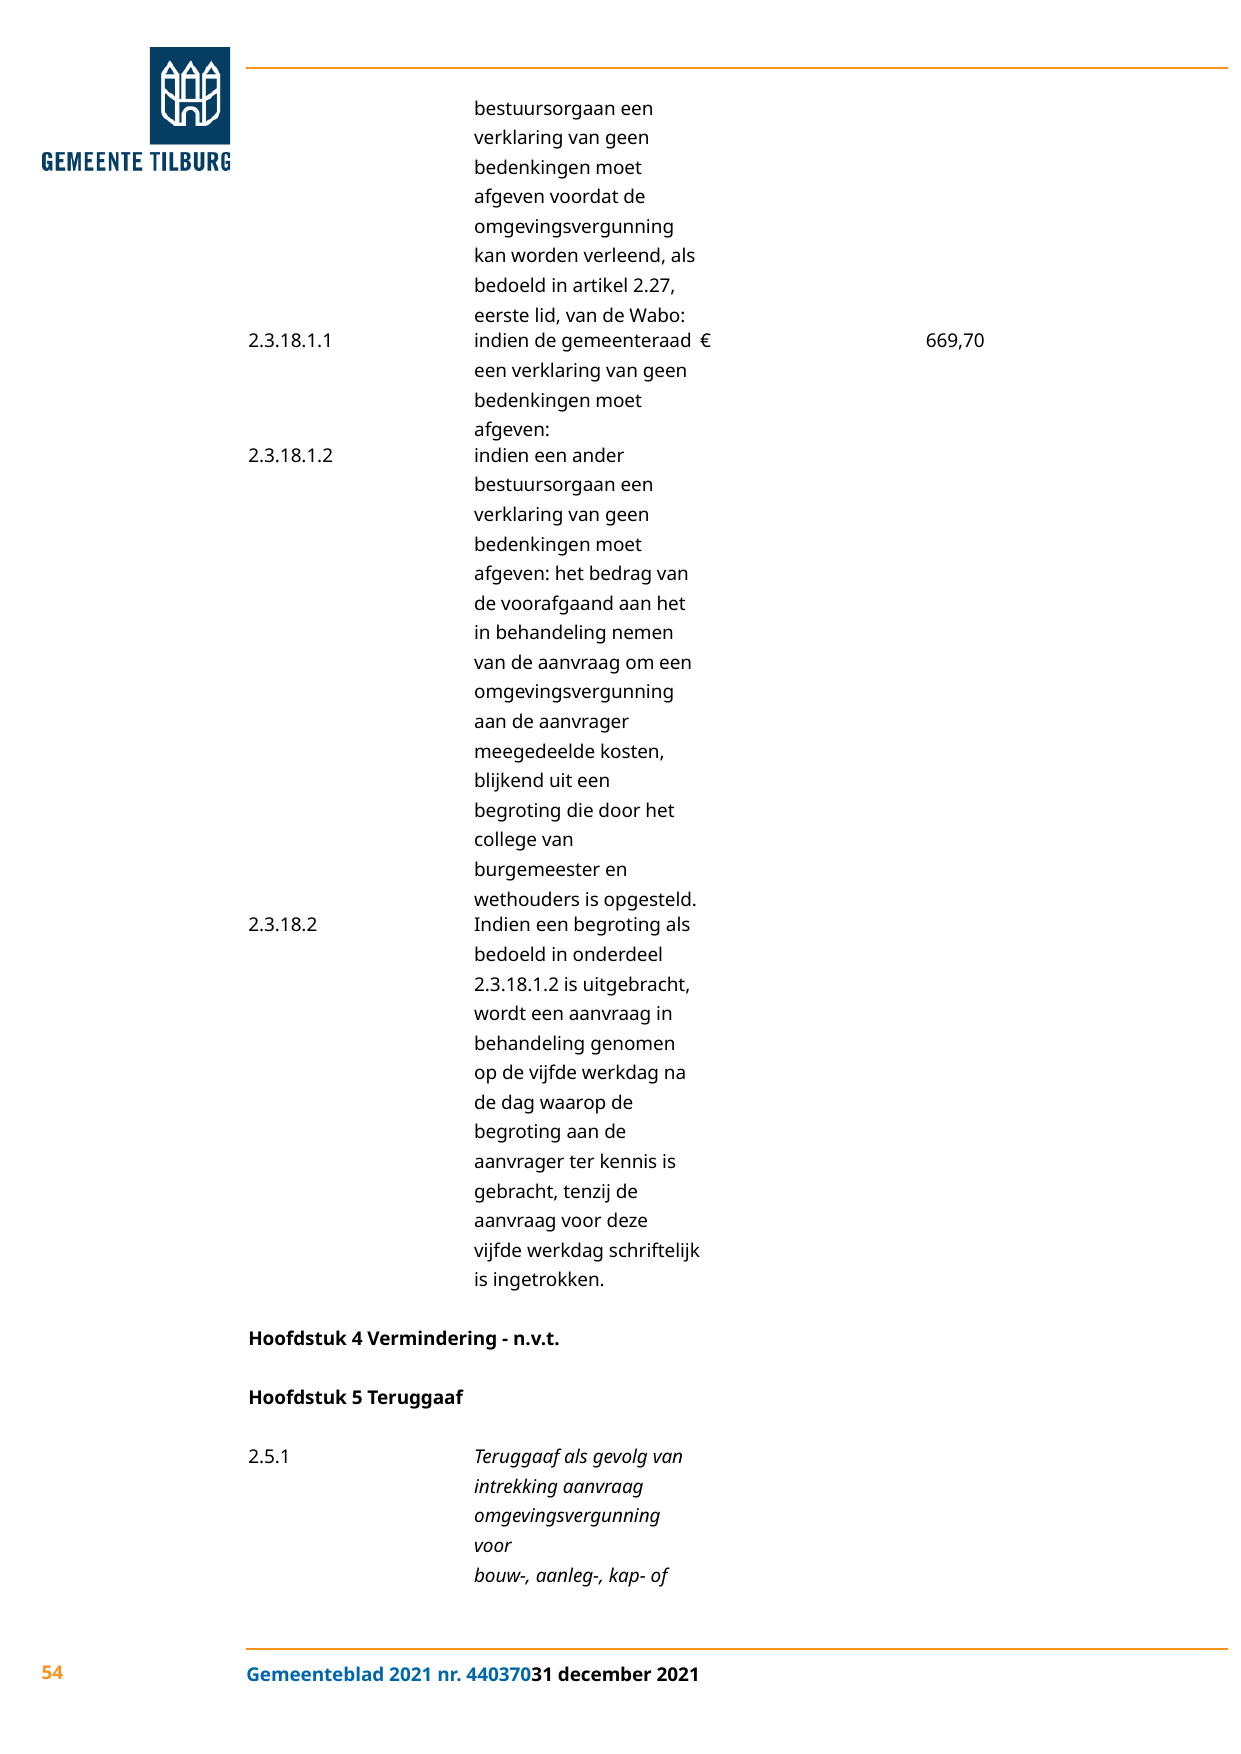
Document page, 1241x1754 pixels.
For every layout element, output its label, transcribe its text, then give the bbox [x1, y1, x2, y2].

text Hoofdstuk 5 Teruggaaf [248, 1384, 1152, 1410]
table_cell 2.3.18.1.1 [248, 328, 474, 442]
table_cell [248, 95, 474, 328]
table_header [700, 1444, 926, 1588]
picture [41, 47, 231, 172]
text Hoofdstuk 4 Vermindering - n.v.t. [248, 1325, 1152, 1351]
table_cell 669,70 [926, 328, 1152, 442]
table_cell [700, 912, 926, 1292]
table_cell 2.3.18.2 [248, 912, 474, 1292]
table_cell [926, 95, 1152, 328]
table_header 2.5.1 [248, 1444, 474, 1588]
table_cell [700, 95, 926, 328]
table_cell [700, 442, 926, 912]
table_cell 2.3.18.1.2 [248, 442, 474, 912]
table_header [926, 1444, 1152, 1588]
table_header Teruggaaf als gevolg van intrekking aanvraag omgevingsvergunning voor bouw-, aanleg-, kap- of [474, 1444, 700, 1588]
table_cell indien de gemeenteraad een verklaring van geen bedenkingen moet afgeven: [474, 328, 700, 442]
table_cell [926, 912, 1152, 1292]
table_cell indien een ander bestuursorgaan een verklaring van geen bedenkingen moet afgeven: het bedrag van de voorafgaand aan het in behandeling nemen van de aanvraag om een omgevingsvergunning aan de aanvrager meegedeelde kosten, blijkend uit een begroting die door het college van burgemeester en wethouders is opgesteld. [474, 442, 700, 912]
table_cell bestuursorgaan een verklaring van geen bedenkingen moet afgeven voordat de omgevingsvergunning kan worden verleend, als bedoeld in artikel 2.27, eerste lid, van de Wabo: [474, 95, 700, 328]
table_cell [926, 442, 1152, 912]
table_cell € [700, 328, 926, 442]
table_cell Indien een begroting als bedoeld in onderdeel 2.3.18.1.2 is uitgebracht, wordt een aanvraag in behandeling genomen op de vijfde werkdag na de dag waarop de begroting aan de aanvrager ter kennis is gebracht, tenzij de aanvraag voor deze vijfde werkdag schriftelijk is ingetrokken. [474, 912, 700, 1292]
